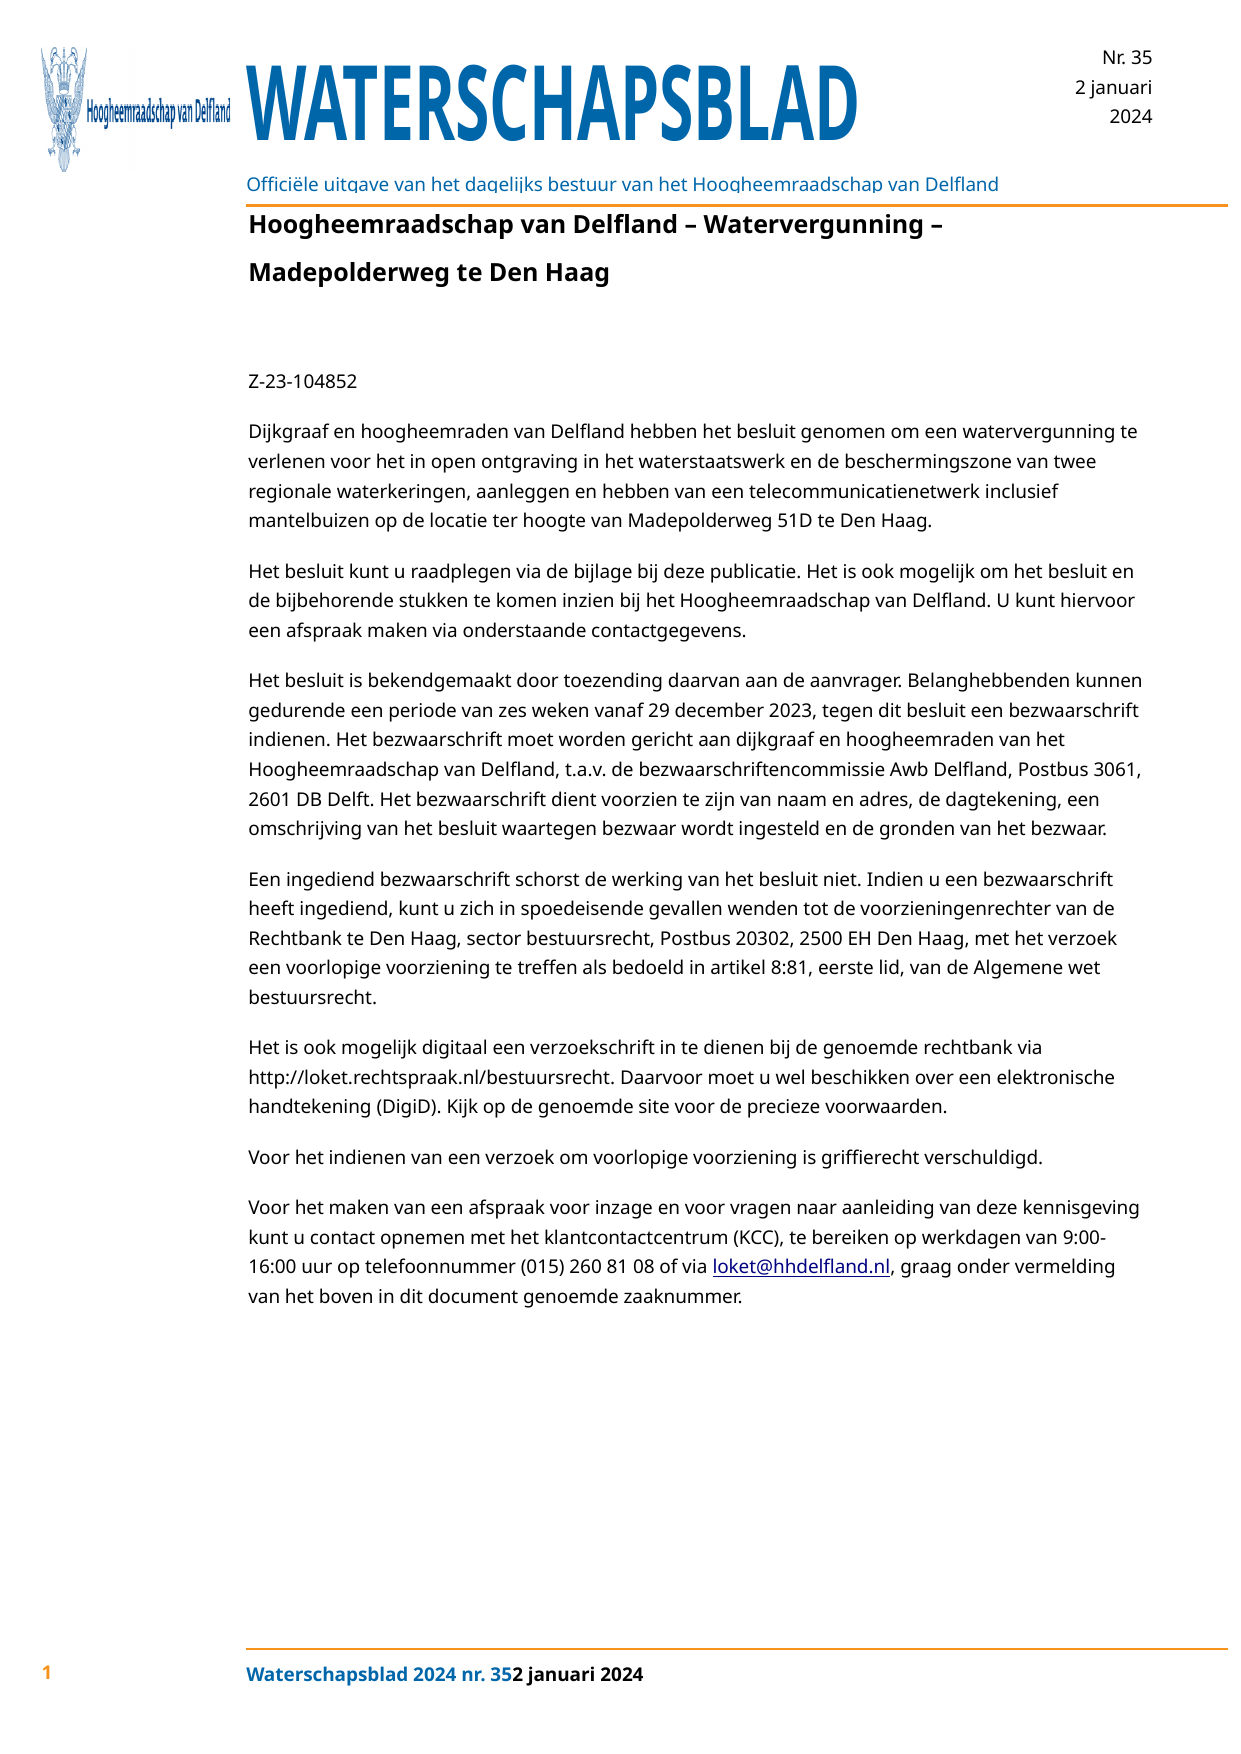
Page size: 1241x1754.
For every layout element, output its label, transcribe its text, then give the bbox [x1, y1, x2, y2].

text Voor het indienen van een verzoek om voorlopige voorziening is griffierecht verschuldigd. [248, 1144, 1152, 1170]
picture [41, 47, 231, 172]
text Het is ook mogelijk digitaal een verzoekschrift in te dienen bij de genoemde rechtbank via http://loket.rechtspraak.nl/bestuursrecht. Daarvoor moet u wel beschikken over een elektronische handtekening (DigiD). Kijk op de genoemde site voor de precieze voorwaarden. [248, 1034, 1152, 1119]
text Z-23-104852 [248, 368, 1152, 394]
text Voor het maken van een afspraak voor inzage en voor vragen naar aanleiding van deze kennisgeving kunt u contact opnemen met het klantcontactcentrum (KCC), te bereiken op werkdagen van 9:00-16:00 uur op telefoonnummer (015) 260 81 08 of via loket@hhdelfland.nl, graag onder vermelding van het boven in dit document genoemde zaaknummer. [248, 1194, 1152, 1309]
text Een ingediend bezwaarschrift schorst de werking van het besluit niet. Indien u een bezwaarschrift heeft ingediend, kunt u zich in spoedeisende gevallen wenden tot de voorzieningenrechter van de Rechtbank te Den Haag, sector bestuursrecht, Postbus 20302, 2500 EH Den Haag, met het verzoek een voorlopige voorziening te treffen als bedoeld in artikel 8:81, eerste lid, van de Algemene wet bestuursrecht. [248, 866, 1152, 1010]
text Dijkgraaf en hoogheemraden van Delfland hebben het besluit genomen om een watervergunning te verlenen voor het in open ontgraving in het waterstaatswerk en de beschermingszone van twee regionale waterkeringen, aanleggen en hebben van een telecommunicatienetwerk inclusief mantelbuizen op de locatie ter hoogte van Madepolderweg 51D te Den Haag. [248, 419, 1152, 533]
text Het besluit kunt u raadplegen via de bijlage bij deze publicatie. Het is ook mogelijk om het besluit en de bijbehorende stukken te komen inzien bij het Hoogheemraadschap van Delfland. U kunt hiervoor een afspraak maken via onderstaande contactgegevens. [248, 558, 1152, 643]
text Het besluit is bekendgemaakt door toezending daarvan aan de aanvrager. Belanghebbenden kunnen gedurende een periode van zes weken vanaf 29 december 2023, tegen dit besluit een bezwaarschrift indienen. Het bezwaarschrift moet worden gericht aan dijkgraaf en hoogheemraden van het Hoogheemraadschap van Delfland, t.a.v. de bezwaarschriftencommissie Awb Delfland, Postbus 3061, 2601 DB Delft. Het bezwaarschrift dient voorzien te zijn van naam en adres, de dagtekening, een omschrijving van het besluit waartegen bezwaar wordt ingesteld en de gronden van het bezwaar. [248, 667, 1152, 841]
text Hoogheemraadschap van Delfland – Watervergunning – Madepolderweg te Den Haag [248, 207, 1152, 288]
